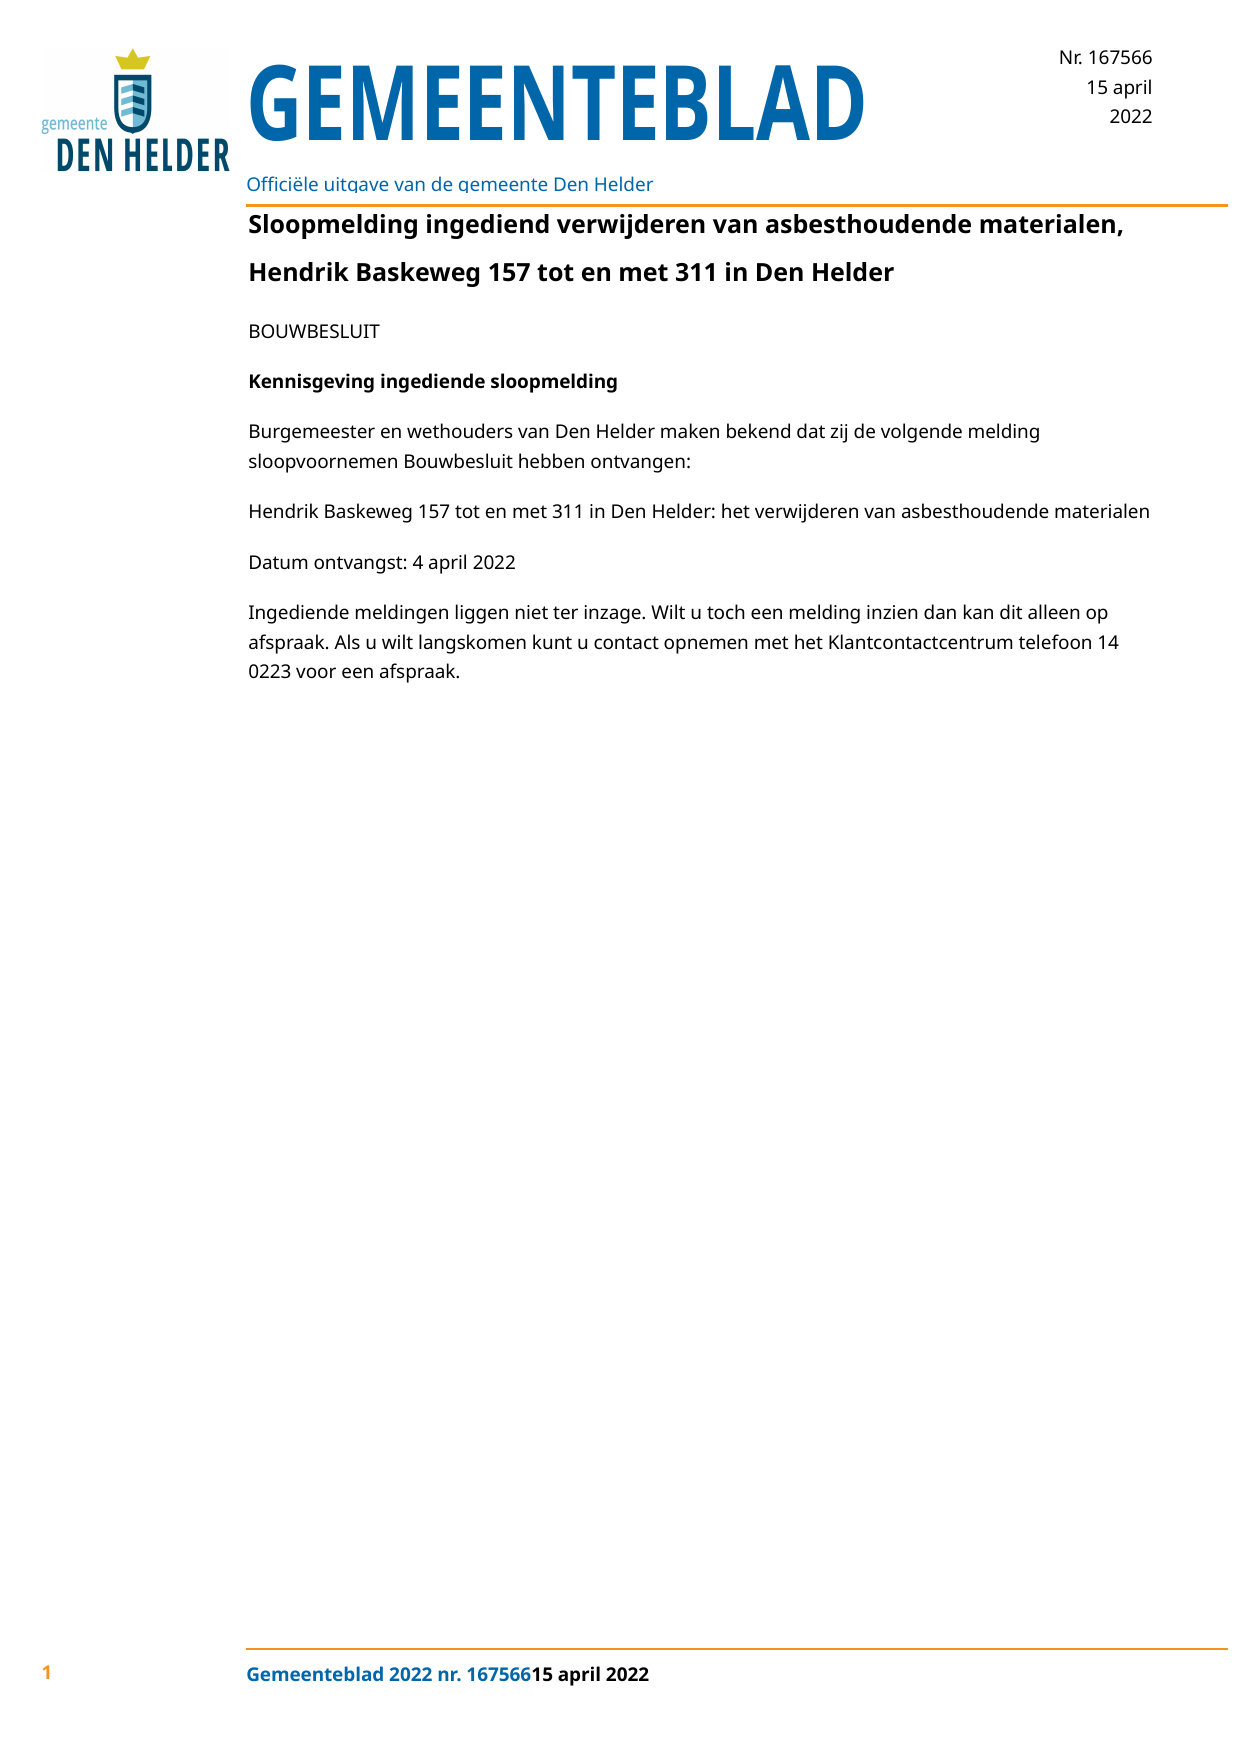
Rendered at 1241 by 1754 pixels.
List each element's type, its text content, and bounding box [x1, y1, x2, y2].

picture [182, 144, 187, 165]
text Datum ontvangst: 4 april 2022 [248, 549, 1152, 575]
text Hendrik Baskeweg 157 tot en met 311 in Den Helder: het verwijderen van asbesthoudende materialen [248, 499, 1152, 524]
text BOUWBESLUIT [248, 318, 1152, 344]
text Sloopmelding ingediend verwijderen van asbesthoudende materialen, Hendrik Baskeweg 157 tot en met 311 in Den Helder [248, 207, 1152, 288]
text Kennisgeving ingediende sloopmelding [248, 368, 1152, 394]
picture [41, 47, 231, 172]
text Burgemeester en wethouders van Den Helder maken bekend dat zij de volgende melding sloopvoornemen Bouwbesluit hebben ontvangen: [248, 419, 1152, 474]
picture [220, 160, 224, 172]
text Ingediende meldingen liggen niet ter inzage. Wilt u toch een melding inzien dan kan dit alleen op afspraak. Als u wilt langskomen kunt u contact opnemen met het Klantcontactcentrum telefoon 14 0223 voor een afspraak. [248, 599, 1152, 684]
picture [100, 154, 106, 172]
picture [63, 144, 68, 165]
picture [130, 157, 135, 172]
